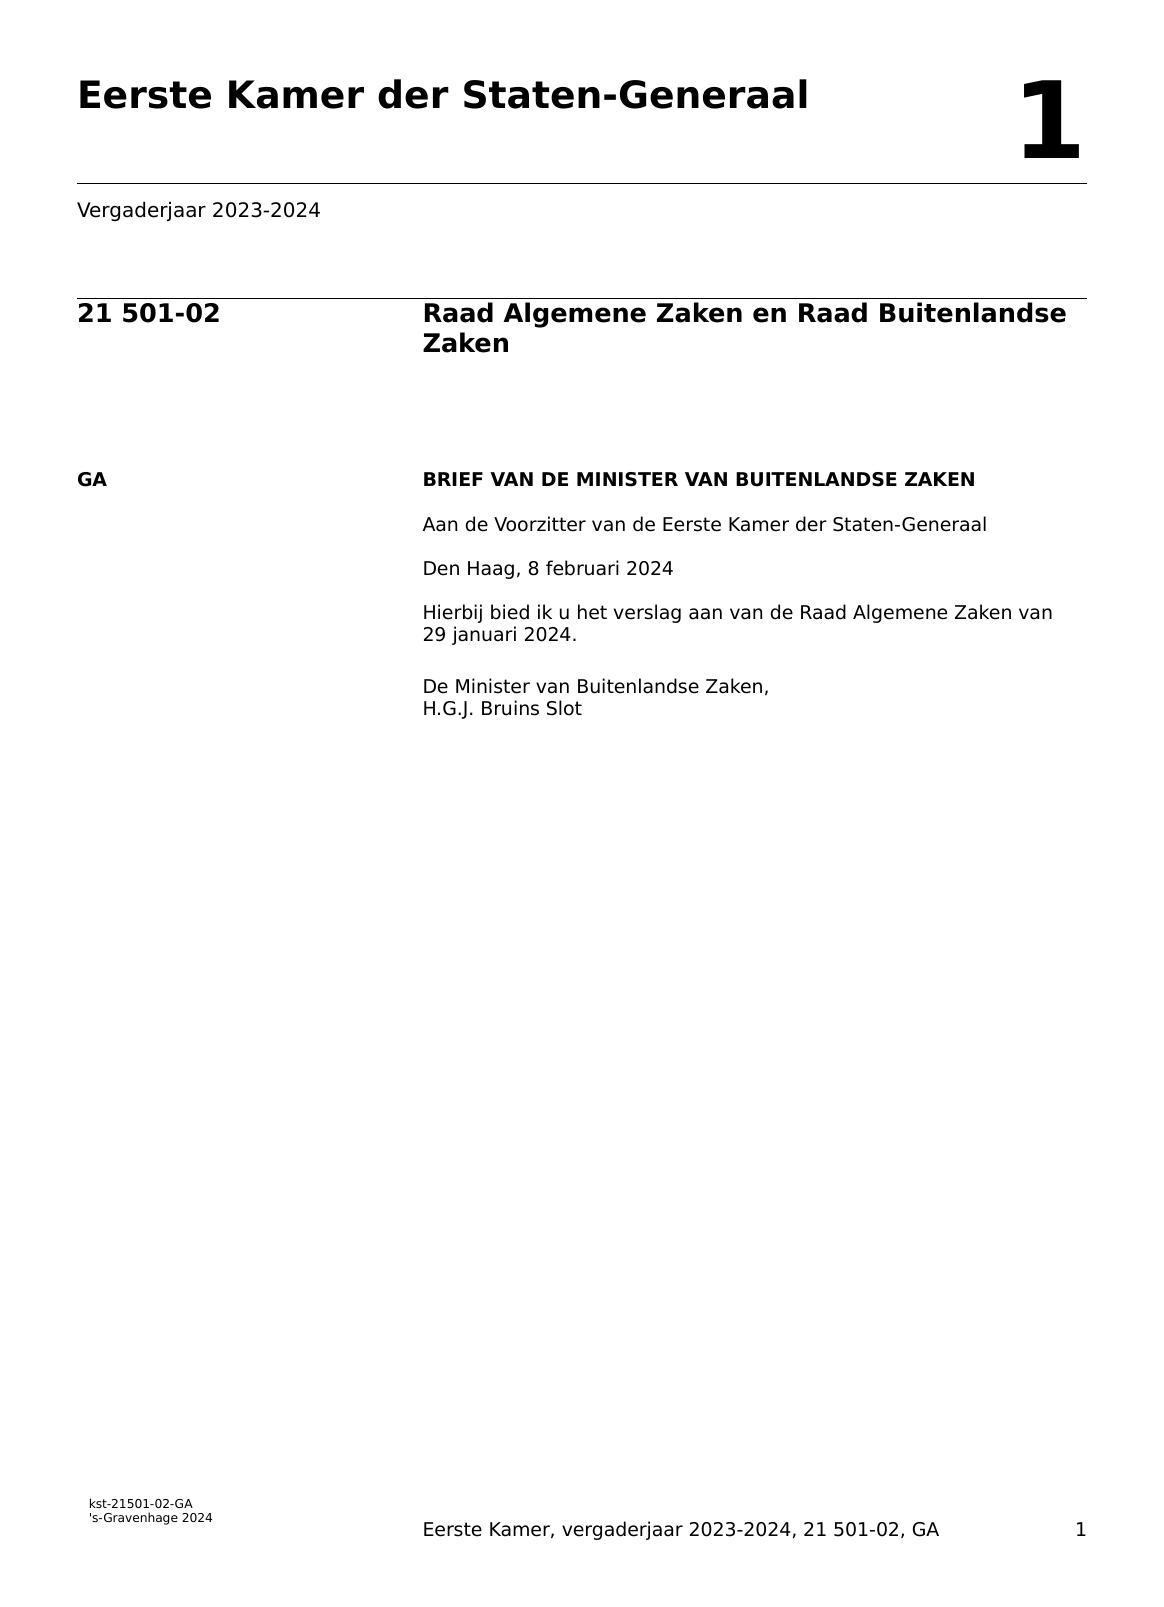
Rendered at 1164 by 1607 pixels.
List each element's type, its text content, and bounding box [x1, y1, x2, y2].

text De Minister van Buitenlandse Zaken, H.G.J. Bruins Slot [422, 676, 1087, 720]
text Hierbij bied ik u het verslag aan van de Raad Algemene Zaken van 29 januari 2024. [422, 602, 1087, 646]
table_header Eerste Kamer der Staten-Generaal [77, 59, 886, 183]
subtitle 21 501-02 Raad Algemene Zaken en Raad Buitenlandse Zaken [77, 299, 1087, 358]
text kst-21501-02-GA [88, 1497, 323, 1511]
text Aan de Voorzitter van de Eerste Kamer der Staten-Generaal [422, 513, 1087, 536]
text 's-Gravenhage 2024 [88, 1511, 323, 1525]
subtitle GA BRIEF VAN DE MINISTER VAN BUITENLANDSE ZAKEN [77, 469, 1087, 491]
text Den Haag, 8 februari 2024 [422, 558, 1087, 580]
table_header 1 [886, 59, 1087, 183]
table_cell Vergaderjaar 2023-2024 [77, 184, 1087, 298]
